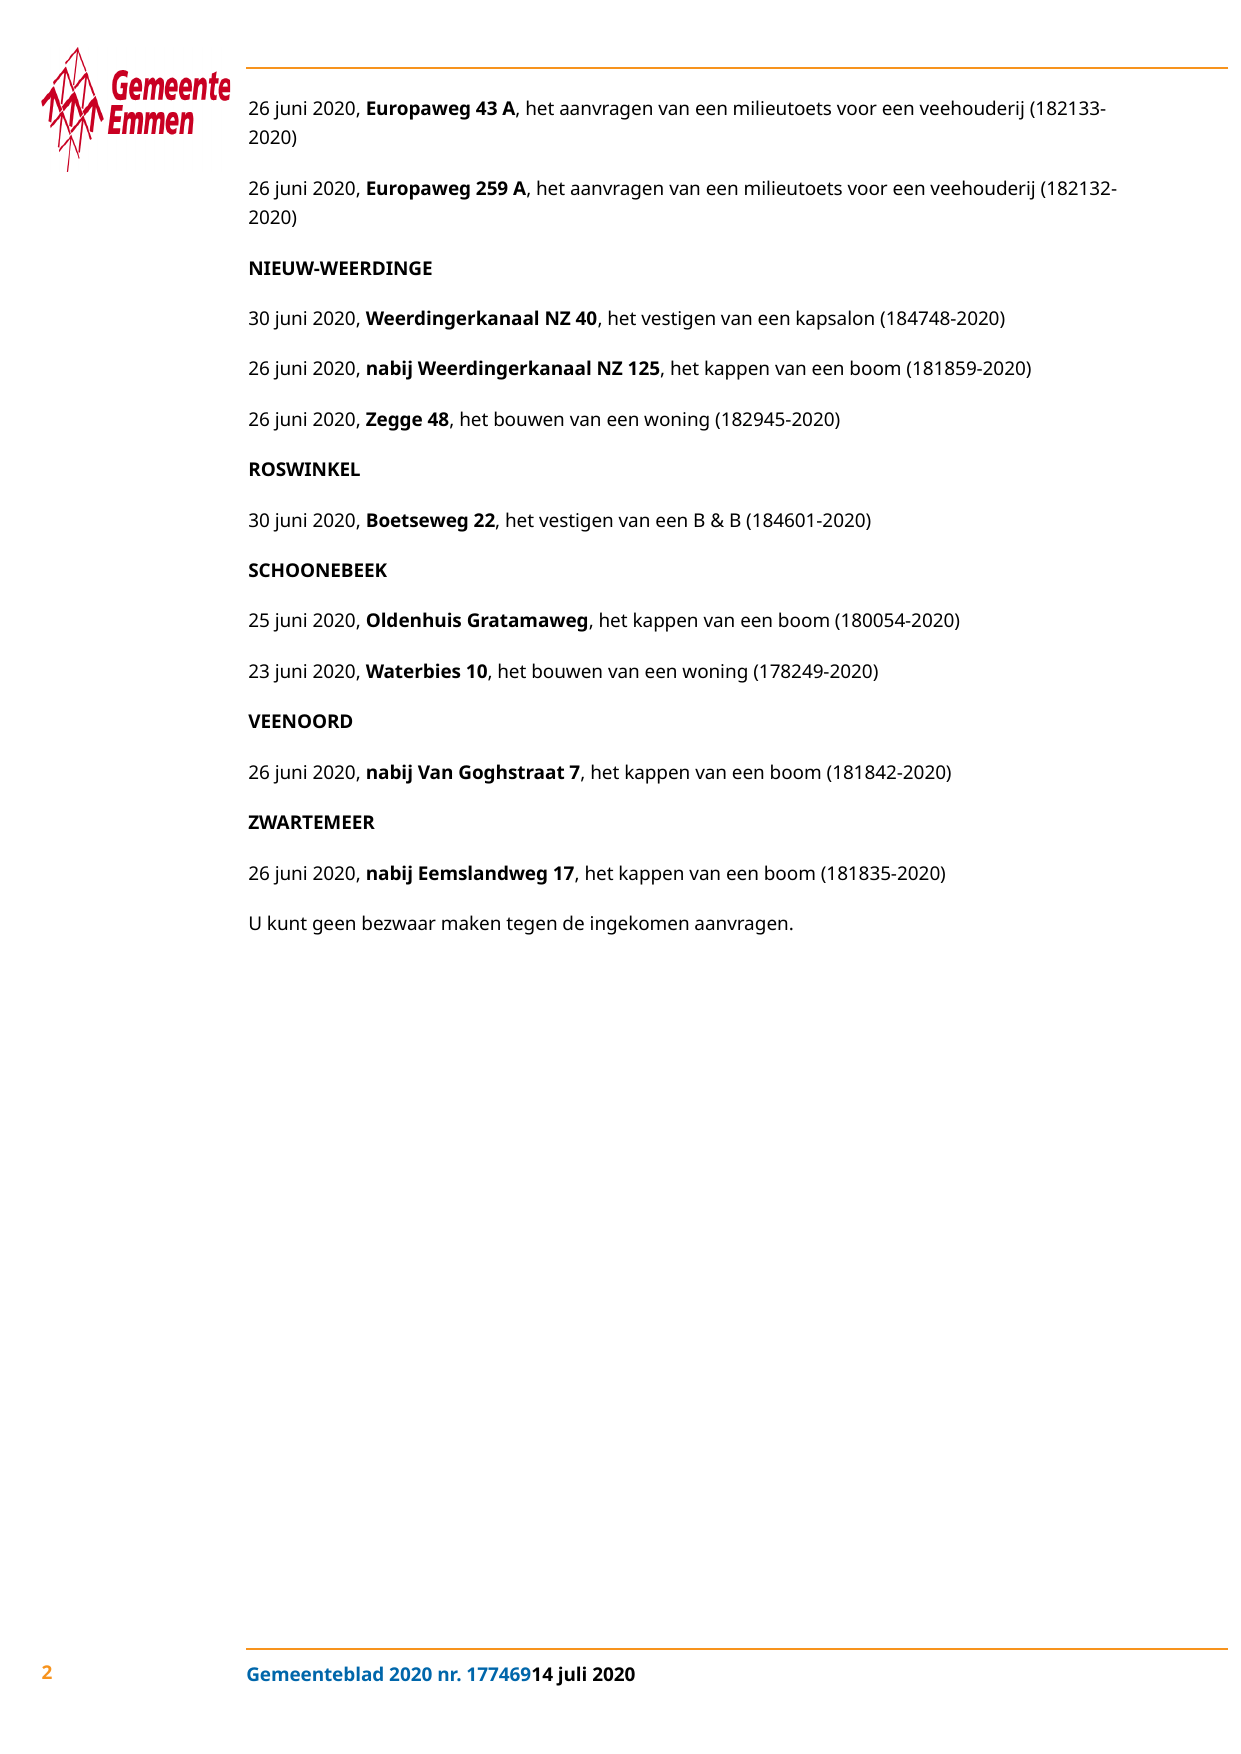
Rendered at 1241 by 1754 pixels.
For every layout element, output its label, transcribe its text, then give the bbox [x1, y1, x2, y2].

text 30 juni 2020, Weerdingerkanaal NZ 40, het vestigen van een kapsalon (184748-2020) [248, 305, 1152, 331]
text 25 juni 2020, Oldenhuis Gratamaweg, het kappen van een boom (180054-2020) [248, 608, 1152, 633]
text NIEUW-WEERDINGE [248, 255, 1152, 281]
text VEENOORD [248, 708, 1152, 734]
text 26 juni 2020, nabij Van Goghstraat 7, het kappen van een boom (181842-2020) [248, 759, 1152, 785]
text 30 juni 2020, Boetseweg 22, het vestigen van een B & B (184601-2020) [248, 507, 1152, 533]
text 23 juni 2020, Waterbies 10, het bouwen van een woning (178249-2020) [248, 658, 1152, 684]
text 26 juni 2020, Zegge 48, het bouwen van een woning (182945-2020) [248, 406, 1152, 432]
text ROSWINKEL [248, 456, 1152, 482]
text U kunt geen bezwaar maken tegen de ingekomen aanvragen. [248, 910, 1152, 936]
text SCHOONEBEEK [248, 557, 1152, 583]
text 26 juni 2020, nabij Eemslandweg 17, het kappen van een boom (181835-2020) [248, 860, 1152, 886]
picture [41, 47, 231, 172]
text 26 juni 2020, Europaweg 43 A, het aanvragen van een milieutoets voor een veehouderij (182133-2020) [248, 95, 1152, 150]
text 26 juni 2020, nabij Weerdingerkanaal NZ 125, het kappen van een boom (181859-2020) [248, 356, 1152, 381]
text 26 juni 2020, Europaweg 259 A, het aanvragen van een milieutoets voor een veehouderij (182132-2020) [248, 175, 1152, 230]
text ZWARTEMEER [248, 809, 1152, 835]
